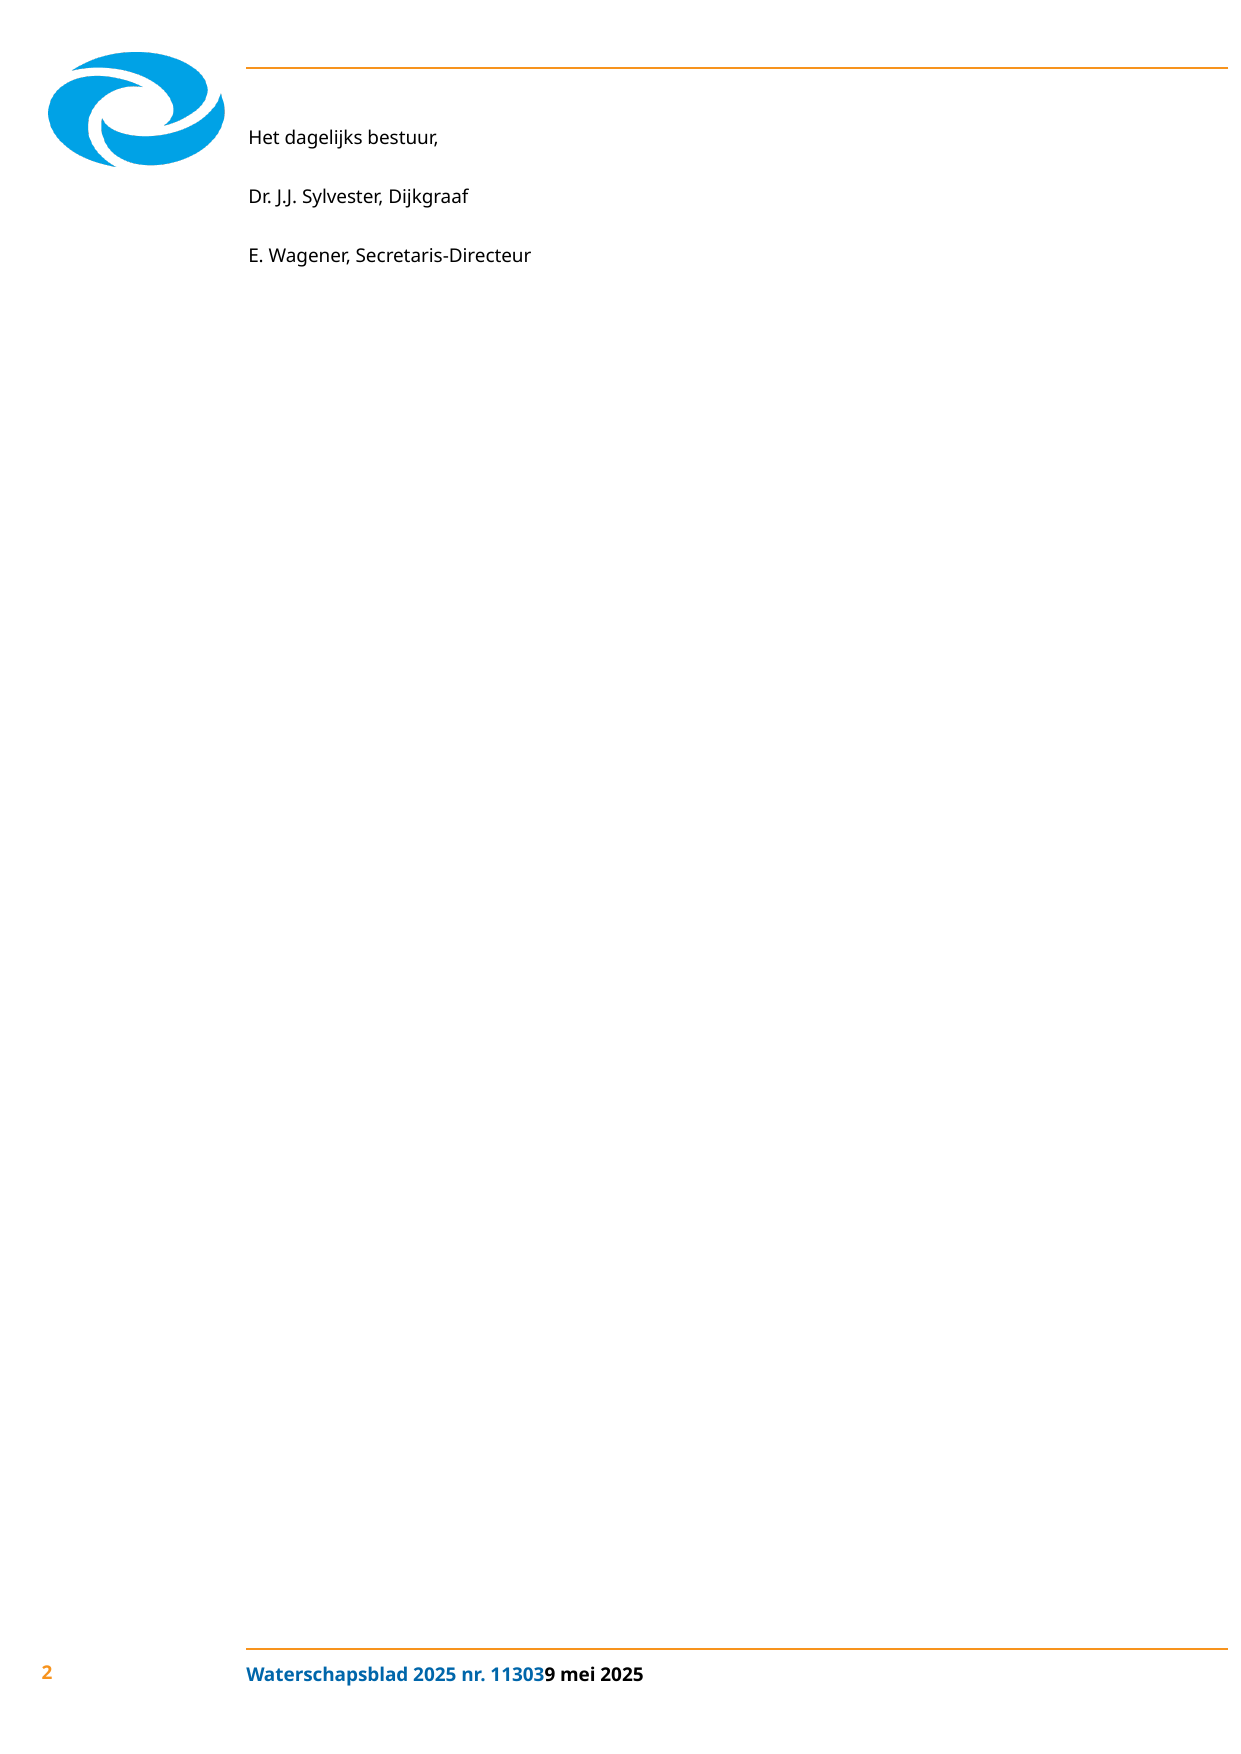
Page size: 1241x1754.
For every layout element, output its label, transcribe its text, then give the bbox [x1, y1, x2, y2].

text Dr. J.J. Sylvester, Dijkgraaf [248, 183, 1152, 209]
text Het dagelijks bestuur, [248, 124, 1152, 150]
text E. Wagener, Secretaris-Directeur [248, 243, 1152, 268]
picture [41, 47, 231, 172]
